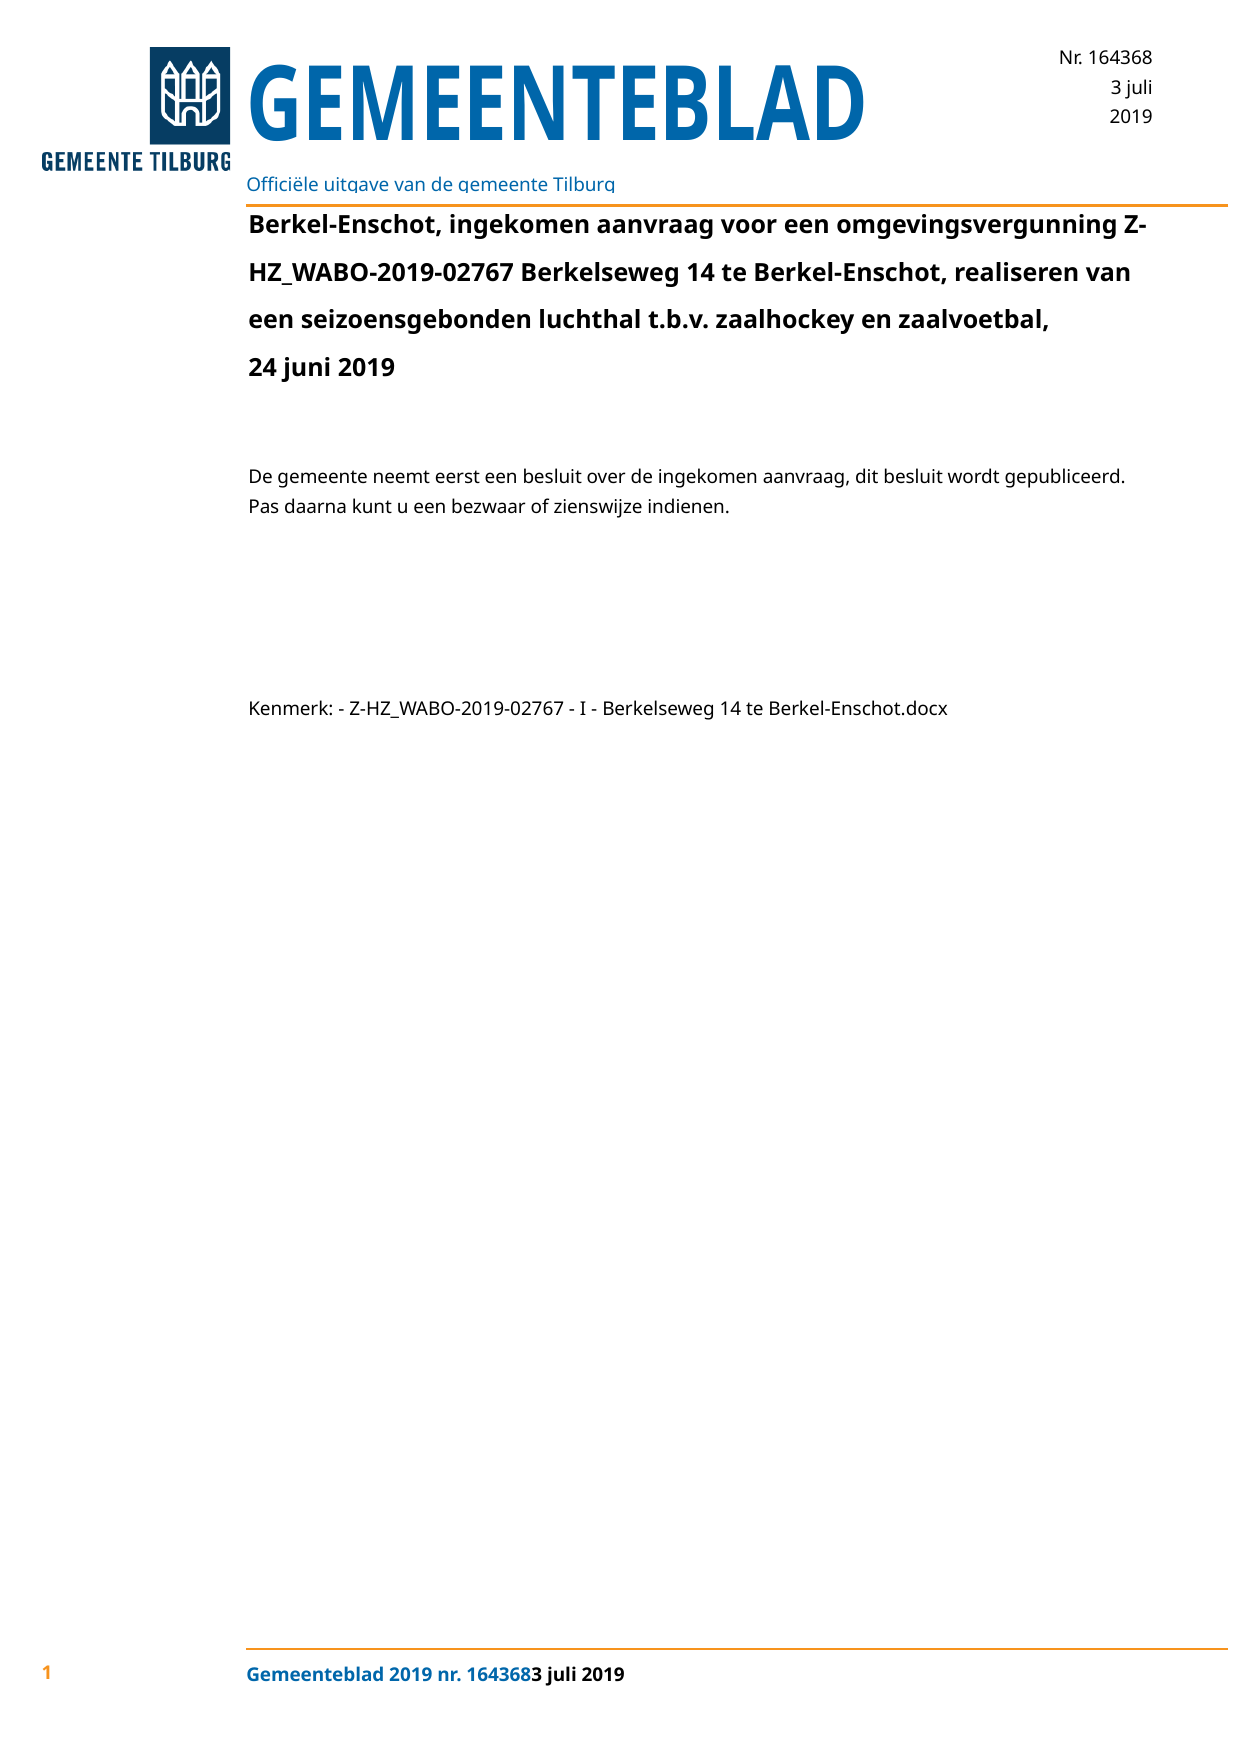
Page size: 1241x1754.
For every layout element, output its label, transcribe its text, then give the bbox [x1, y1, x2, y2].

text Berkel-Enschot, ingekomen aanvraag voor een omgevingsvergunning Z-HZ_WABO-2019-02767 Berkelseweg 14 te Berkel-Enschot, realiseren van een seizoensgebonden luchthal t.b.v. zaalhockey en zaalvoetbal, 24 juni 2019 [248, 207, 1152, 384]
text De gemeente neemt eerst een besluit over de ingekomen aanvraag, dit besluit wordt gepubliceerd. Pas daarna kunt u een bezwaar of zienswijze indienen. [248, 463, 1152, 519]
text Kenmerk: - Z-HZ_WABO-2019-02767 - I - Berkelseweg 14 te Berkel-Enschot.docx [248, 695, 1152, 721]
picture [41, 47, 231, 172]
